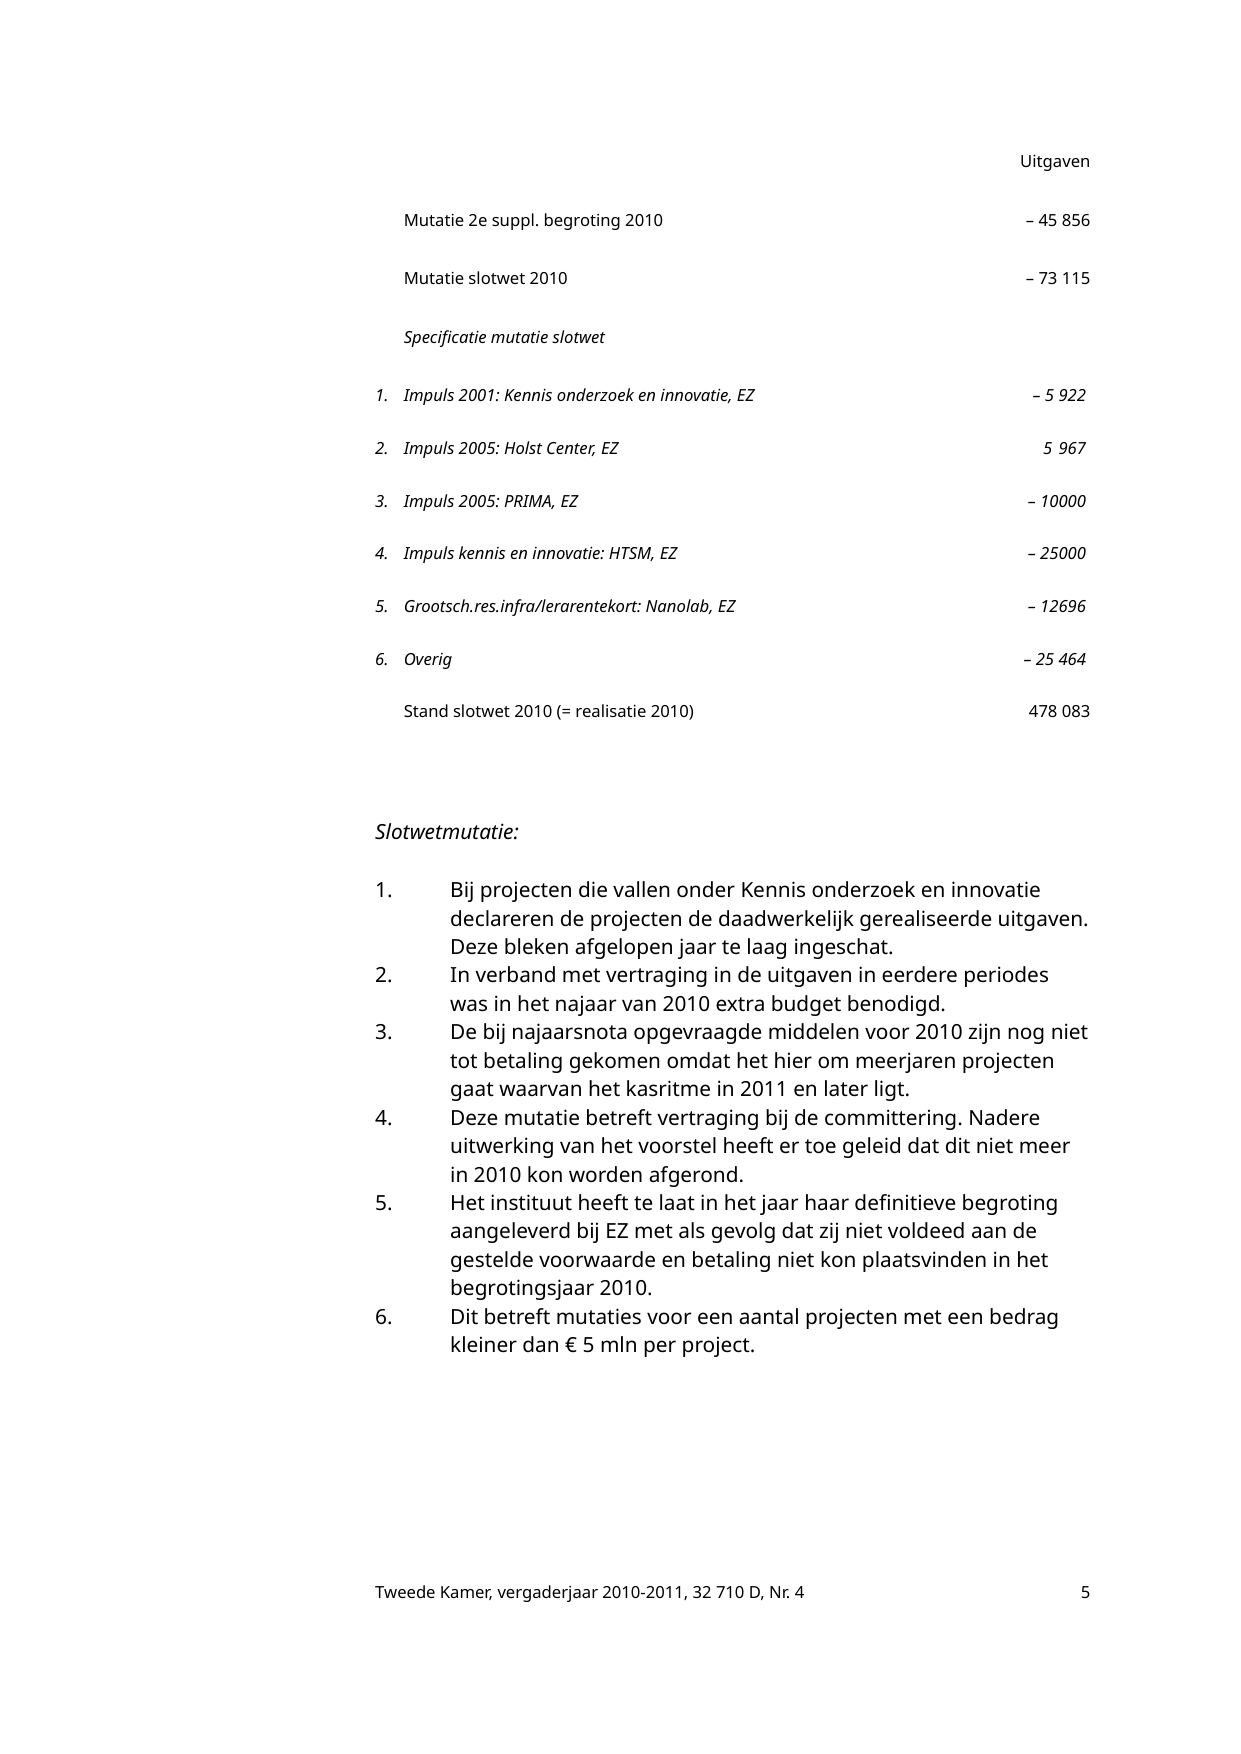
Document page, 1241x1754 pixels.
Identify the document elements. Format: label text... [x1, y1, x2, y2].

table_cell – 25000 [976, 542, 1090, 594]
table_cell – 73 115 [976, 267, 1090, 325]
table_cell 3. [375, 489, 403, 542]
table_cell Impuls 2005: Holst Center, EZ [404, 436, 976, 489]
table_cell Impuls 2005: PRIMA, EZ [404, 489, 976, 542]
table_cell 6. [375, 647, 403, 700]
table_cell 1. [375, 384, 403, 436]
table_cell Grootsch.res.infra/lerarentekort: Nanolab, EZ [404, 595, 976, 647]
table_cell Stand slotwet 2010 (= realisatie 2010) [404, 700, 976, 758]
table_cell – 5 922 [976, 384, 1090, 436]
table_cell [375, 209, 403, 267]
list Bij projecten die vallen onder Kennis onderzoek en innovatie declareren de projecten de daadwerkelijk gerealiseerde uitgaven. Deze bleken afgelopen jaar te laag ingeschat. [375, 875, 1090, 961]
table_cell – 12696 [976, 595, 1090, 647]
table_cell [375, 325, 403, 384]
text Slotwetmutatie: [375, 817, 1090, 845]
table_cell 5 967 [976, 436, 1090, 489]
table_cell – 10000 [976, 489, 1090, 542]
list In verband met vertraging in de uitgaven in eerdere periodes was in het najaar van 2010 extra budget benodigd. [375, 961, 1090, 1017]
list Het instituut heeft te laat in het jaar haar definitieve begroting aangeleverd bij EZ met als gevolg dat zij niet voldeed aan de gestelde voorwaarde en betaling niet kon plaatsvinden in het begrotingsjaar 2010. [375, 1188, 1090, 1302]
table_header Uitgaven [976, 150, 1090, 208]
list De bij najaarsnota opgevraagde middelen voor 2010 zijn nog niet tot betaling gekomen omdat het hier om meerjaren projecten gaat waarvan het kasritme in 2011 en later ligt. [375, 1017, 1090, 1103]
table_cell Specificatie mutatie slotwet [404, 325, 976, 384]
table_cell – 25 464 [976, 647, 1090, 700]
table_cell [375, 267, 403, 325]
table_cell – 45 856 [976, 209, 1090, 267]
table_header [404, 150, 976, 208]
table_cell Mutatie 2e suppl. begroting 2010 [404, 209, 976, 267]
table_cell 4. [375, 542, 403, 594]
table_header [375, 150, 403, 208]
list Dit betreft mutaties voor een aantal projecten met een bedrag kleiner dan € 5 mln per project. [375, 1302, 1090, 1359]
table_cell Mutatie slotwet 2010 [404, 267, 976, 325]
table_cell 478 083 [976, 700, 1090, 758]
table_cell Impuls 2001: Kennis onderzoek en innovatie, EZ [404, 384, 976, 436]
table_cell Impuls kennis en innovatie: HTSM, EZ [404, 542, 976, 594]
table_cell 5. [375, 595, 403, 647]
table_cell Overig [404, 647, 976, 700]
table_cell [375, 700, 403, 758]
list Deze mutatie betreft vertraging bij de committering. Nadere uitwerking van het voorstel heeft er toe geleid dat dit niet meer in 2010 kon worden afgerond. [375, 1103, 1090, 1188]
table_cell 2. [375, 436, 403, 489]
table_cell [976, 325, 1090, 384]
